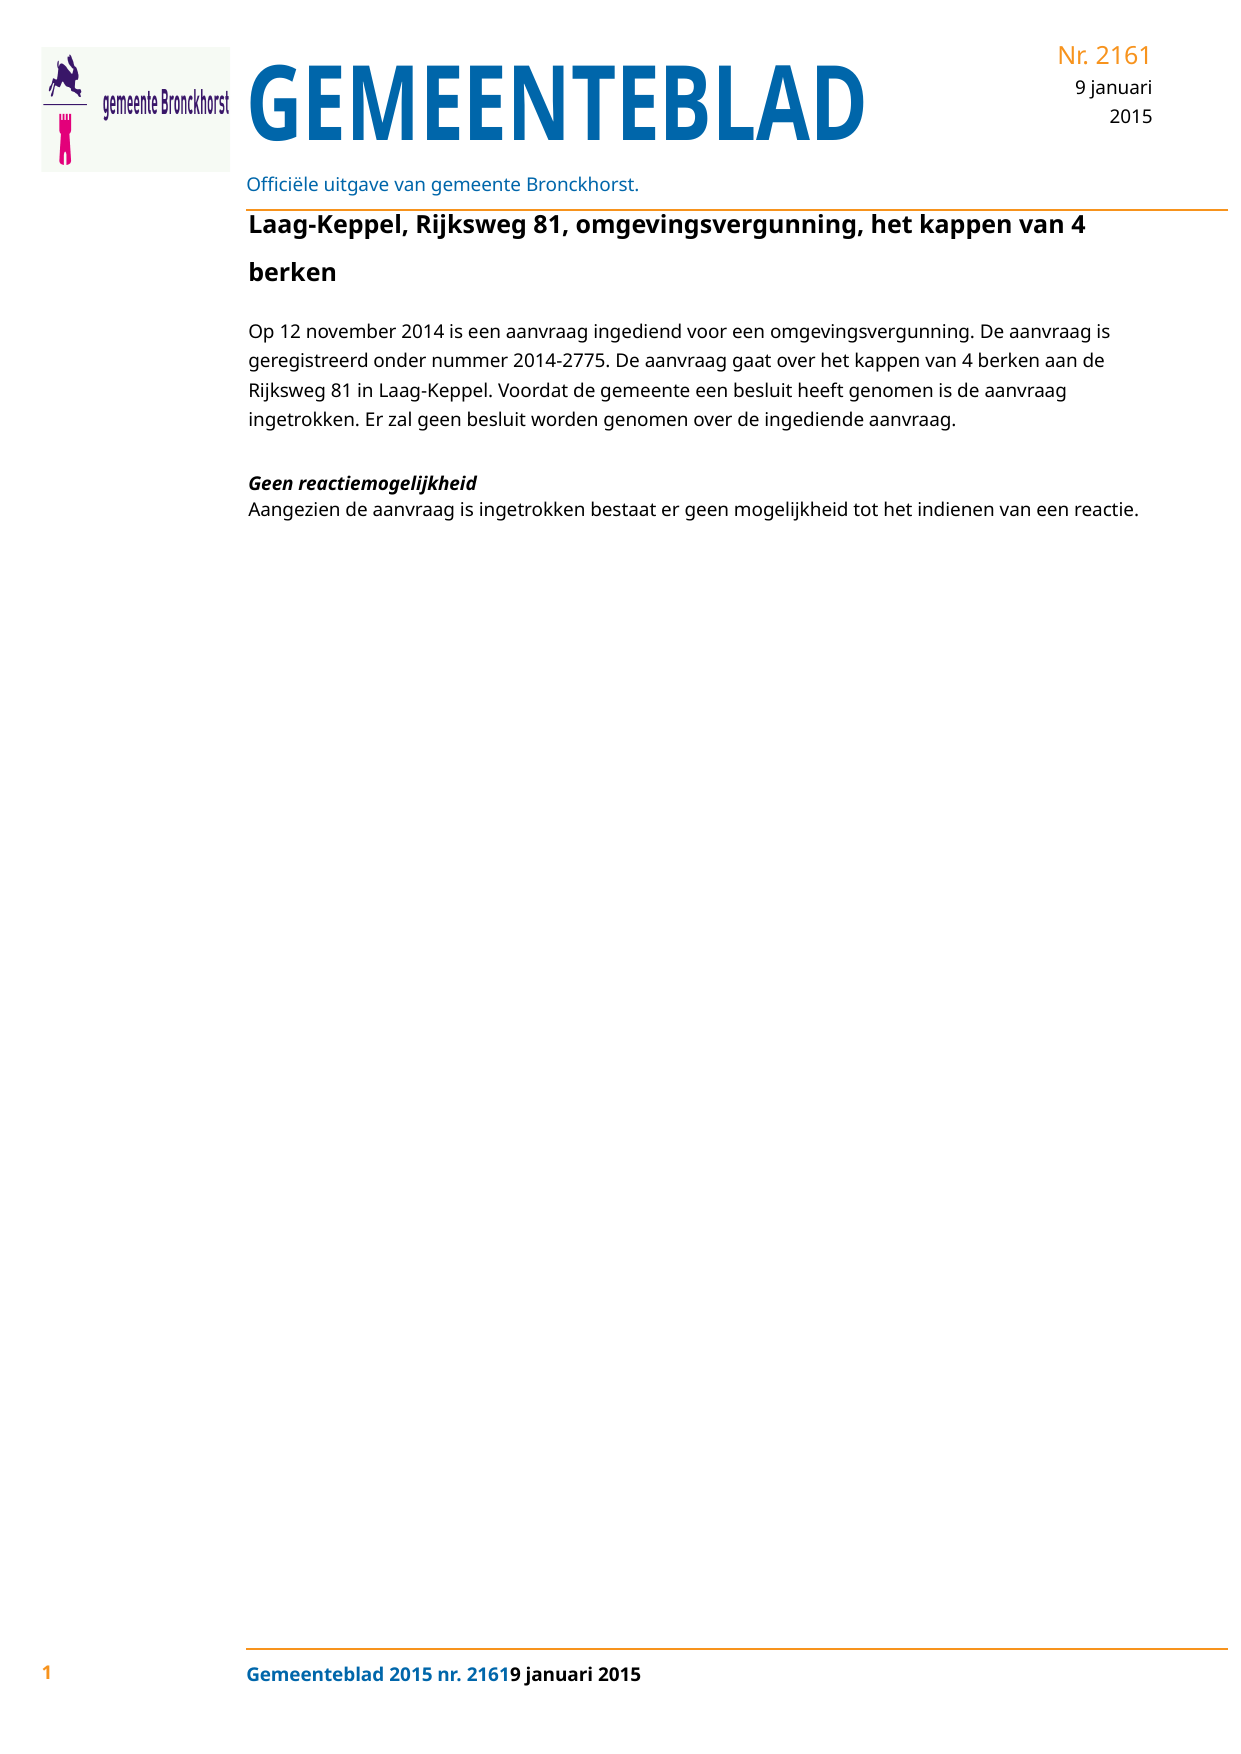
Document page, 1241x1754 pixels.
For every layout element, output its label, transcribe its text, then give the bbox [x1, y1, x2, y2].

text Op 12 november 2014 is een aanvraag ingediend voor een omgevingsvergunning. De aanvraag is geregistreerd onder nummer 2014-2775. De aanvraag gaat over het kappen van 4 berken aan de Rijksweg 81 in Laag-Keppel. Voordat de gemeente een besluit heeft genomen is de aanvraag ingetrokken. Er zal geen besluit worden genomen over de ingediende aanvraag. [248, 318, 1152, 432]
picture [41, 47, 231, 172]
text Aangezien de aanvraag is ingetrokken bestaat er geen mogelijkheid tot het indienen van een reactie. [248, 496, 1152, 522]
text Geen reactiemogelijkheid [248, 471, 1152, 496]
text Laag-Keppel, Rijksweg 81, omgevingsvergunning, het kappen van 4 berken [248, 211, 1152, 288]
